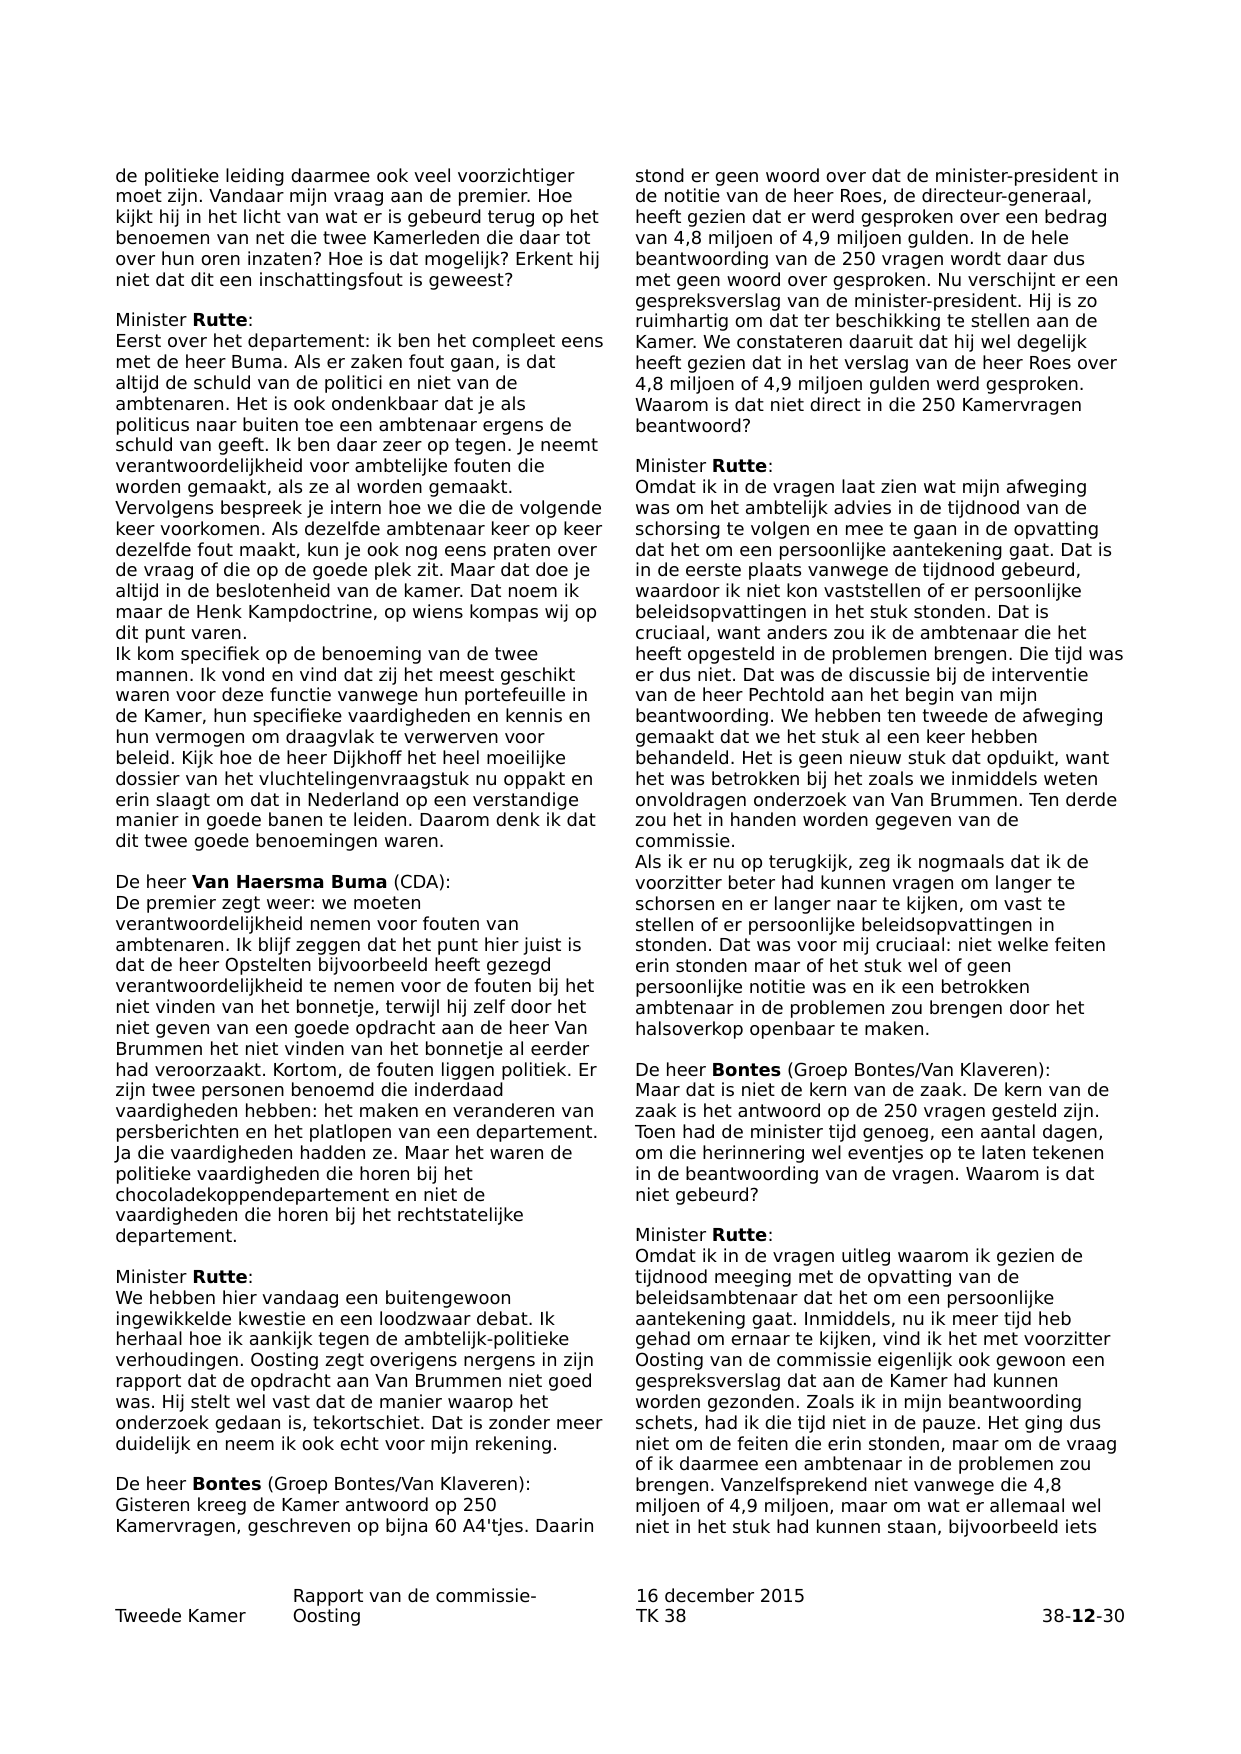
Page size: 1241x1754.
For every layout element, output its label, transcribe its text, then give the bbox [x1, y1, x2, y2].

text Ik kom specifiek op de benoeming van de twee mannen. Ik vond en vind dat zij het meest geschikt waren voor deze functie vanwege hun portefeuille in de Kamer, hun specifieke vaardigheden en kennis en hun vermogen om draagvlak te verwerven voor beleid. Kijk hoe de heer Dijkhoff het heel moeilijke dossier van het vluchtelingenvraagstuk nu oppakt en erin slaagt om dat in Nederland op een verstandige manier in goede banen te leiden. Daarom denk ik dat dit twee goede benoemingen waren. [115, 643, 605, 852]
text de politieke leiding daarmee ook veel voorzichtiger moet zijn. Vandaar mijn vraag aan de premier. Hoe kijkt hij in het licht van wat er is gebeurd terug op het benoemen van net die twee Kamerleden die daar tot over hun oren inzaten? Hoe is dat mogelijk? Erkent hij niet dat dit een inschattingsfout is geweest? [115, 165, 605, 290]
text stond er geen woord over dat de minister-president in de notitie van de heer Roes, de directeur-generaal, heeft gezien dat er werd gesproken over een bedrag van 4,8 miljoen of 4,9 miljoen gulden. In de hele beantwoording van de 250 vragen wordt daar dus met geen woord over gesproken. Nu verschijnt er een gespreksverslag van de minister-president. Hij is zo ruimhartig om dat ter beschikking te stellen aan de Kamer. We constateren daaruit dat hij wel degelijk heeft gezien dat in het verslag van de heer Roes over 4,8 miljoen of 4,9 miljoen gulden werd gesproken. Waarom is dat niet direct in die 250 Kamervragen beantwoord? [635, 165, 1125, 436]
text We hebben hier vandaag een buitengewoon ingewikkelde kwestie en een loodzwaar debat. Ik herhaal hoe ik aankijk tegen de ambtelijk-politieke verhoudingen. Oosting zegt overigens nergens in zijn rapport dat de opdracht aan Van Brummen niet goed was. Hij stelt wel vast dat de manier waarop het onderzoek gedaan is, tekortschiet. Dat is zonder meer duidelijk en neem ik ook echt voor mijn rekening. [115, 1287, 605, 1454]
text De premier zegt weer: we moeten verantwoordelijkheid nemen voor fouten van ambtenaren. Ik blijf zeggen dat het punt hier juist is dat de heer Opstelten bijvoorbeeld heeft gezegd verantwoordelijkheid te nemen voor de fouten bij het niet vinden van het bonnetje, terwijl hij zelf door het niet geven van een goede opdracht aan de heer Van Brummen het niet vinden van het bonnetje al eerder had veroorzaakt. Kortom, de fouten liggen politiek. Er zijn twee personen benoemd die inderdaad vaardigheden hebben: het maken en veranderen van persberichten en het platlopen van een departement. Ja die vaardigheden hadden ze. Maar het waren de politieke vaardigheden die horen bij het chocoladekoppendepartement en niet de vaardigheden die horen bij het rechtstatelijke departement. [115, 893, 605, 1247]
text De heer Van Haersma Buma (CDA): [115, 872, 605, 893]
text Gisteren kreeg de Kamer antwoord op 250 Kamervragen, geschreven op bijna 60 A4'tjes. Daarin [115, 1495, 605, 1537]
text Minister Rutte: [115, 310, 605, 331]
text Als ik er nu op terugkijk, zeg ik nogmaals dat ik de voorzitter beter had kunnen vragen om langer te schorsen en er langer naar te kijken, om vast te stellen of er persoonlijke beleidsopvattingen in stonden. Dat was voor mij cruciaal: niet welke feiten erin stonden maar of het stuk wel of geen persoonlijke notitie was en ik een betrokken ambtenaar in de problemen zou brengen door het halsoverkop openbaar te maken. [635, 852, 1125, 1039]
text Omdat ik in de vragen uitleg waarom ik gezien de tijdnood meeging met de opvatting van de beleidsambtenaar dat het om een persoonlijke aantekening gaat. Inmiddels, nu ik meer tijd heb gehad om ernaar te kijken, vind ik het met voorzitter Oosting van de commissie eigenlijk ook gewoon een gespreksverslag dat aan de Kamer had kunnen worden gezonden. Zoals ik in mijn beantwoording schets, had ik die tijd niet in de pauze. Het ging dus niet om de feiten die erin stonden, maar om de vraag of ik daarmee een ambtenaar in de problemen zou brengen. Vanzelfsprekend niet vanwege die 4,8 miljoen of 4,9 miljoen, maar om wat er allemaal wel niet in het stuk had kunnen staan, bijvoorbeeld iets [635, 1246, 1125, 1537]
text De heer Bontes (Groep Bontes/Van Klaveren): [115, 1474, 605, 1495]
text Minister Rutte: [115, 1267, 605, 1287]
text Eerst over het departement: ik ben het compleet eens met de heer Buma. Als er zaken fout gaan, is dat altijd de schuld van de politici en niet van de ambtenaren. Het is ook ondenkbaar dat je als politicus naar buiten toe een ambtenaar ergens de schuld van geeft. Ik ben daar zeer op tegen. Je neemt verantwoordelijkheid voor ambtelijke fouten die worden gemaakt, als ze al worden gemaakt. Vervolgens bespreek je intern hoe we die de volgende keer voorkomen. Als dezelfde ambtenaar keer op keer dezelfde fout maakt, kun je ook nog eens praten over de vraag of die op de goede plek zit. Maar dat doe je altijd in de beslotenheid van de kamer. Dat noem ik maar de Henk Kampdoctrine, op wiens kompas wij op dit punt varen. [115, 331, 605, 643]
text Maar dat is niet de kern van de zaak. De kern van de zaak is het antwoord op de 250 vragen gesteld zijn. Toen had de minister tijd genoeg, een aantal dagen, om die herinnering wel eventjes op te laten tekenen in de beantwoording van de vragen. Waarom is dat niet gebeurd? [635, 1080, 1125, 1205]
text Minister Rutte: [635, 456, 1125, 477]
text Omdat ik in de vragen laat zien wat mijn afweging was om het ambtelijk advies in de tijdnood van de schorsing te volgen en mee te gaan in de opvatting dat het om een persoonlijke aantekening gaat. Dat is in de eerste plaats vanwege de tijdnood gebeurd, waardoor ik niet kon vaststellen of er persoonlijke beleidsopvattingen in het stuk stonden. Dat is cruciaal, want anders zou ik de ambtenaar die het heeft opgesteld in de problemen brengen. Die tijd was er dus niet. Dat was de discussie bij de interventie van de heer Pechtold aan het begin van mijn beantwoording. We hebben ten tweede de afweging gemaakt dat we het stuk al een keer hebben behandeld. Het is geen nieuw stuk dat opduikt, want het was betrokken bij het zoals we inmiddels weten onvoldragen onderzoek van Van Brummen. Ten derde zou het in handen worden gegeven van de commissie. [635, 477, 1125, 852]
text Minister Rutte: [635, 1225, 1125, 1246]
text De heer Bontes (Groep Bontes/Van Klaveren): [635, 1059, 1125, 1080]
